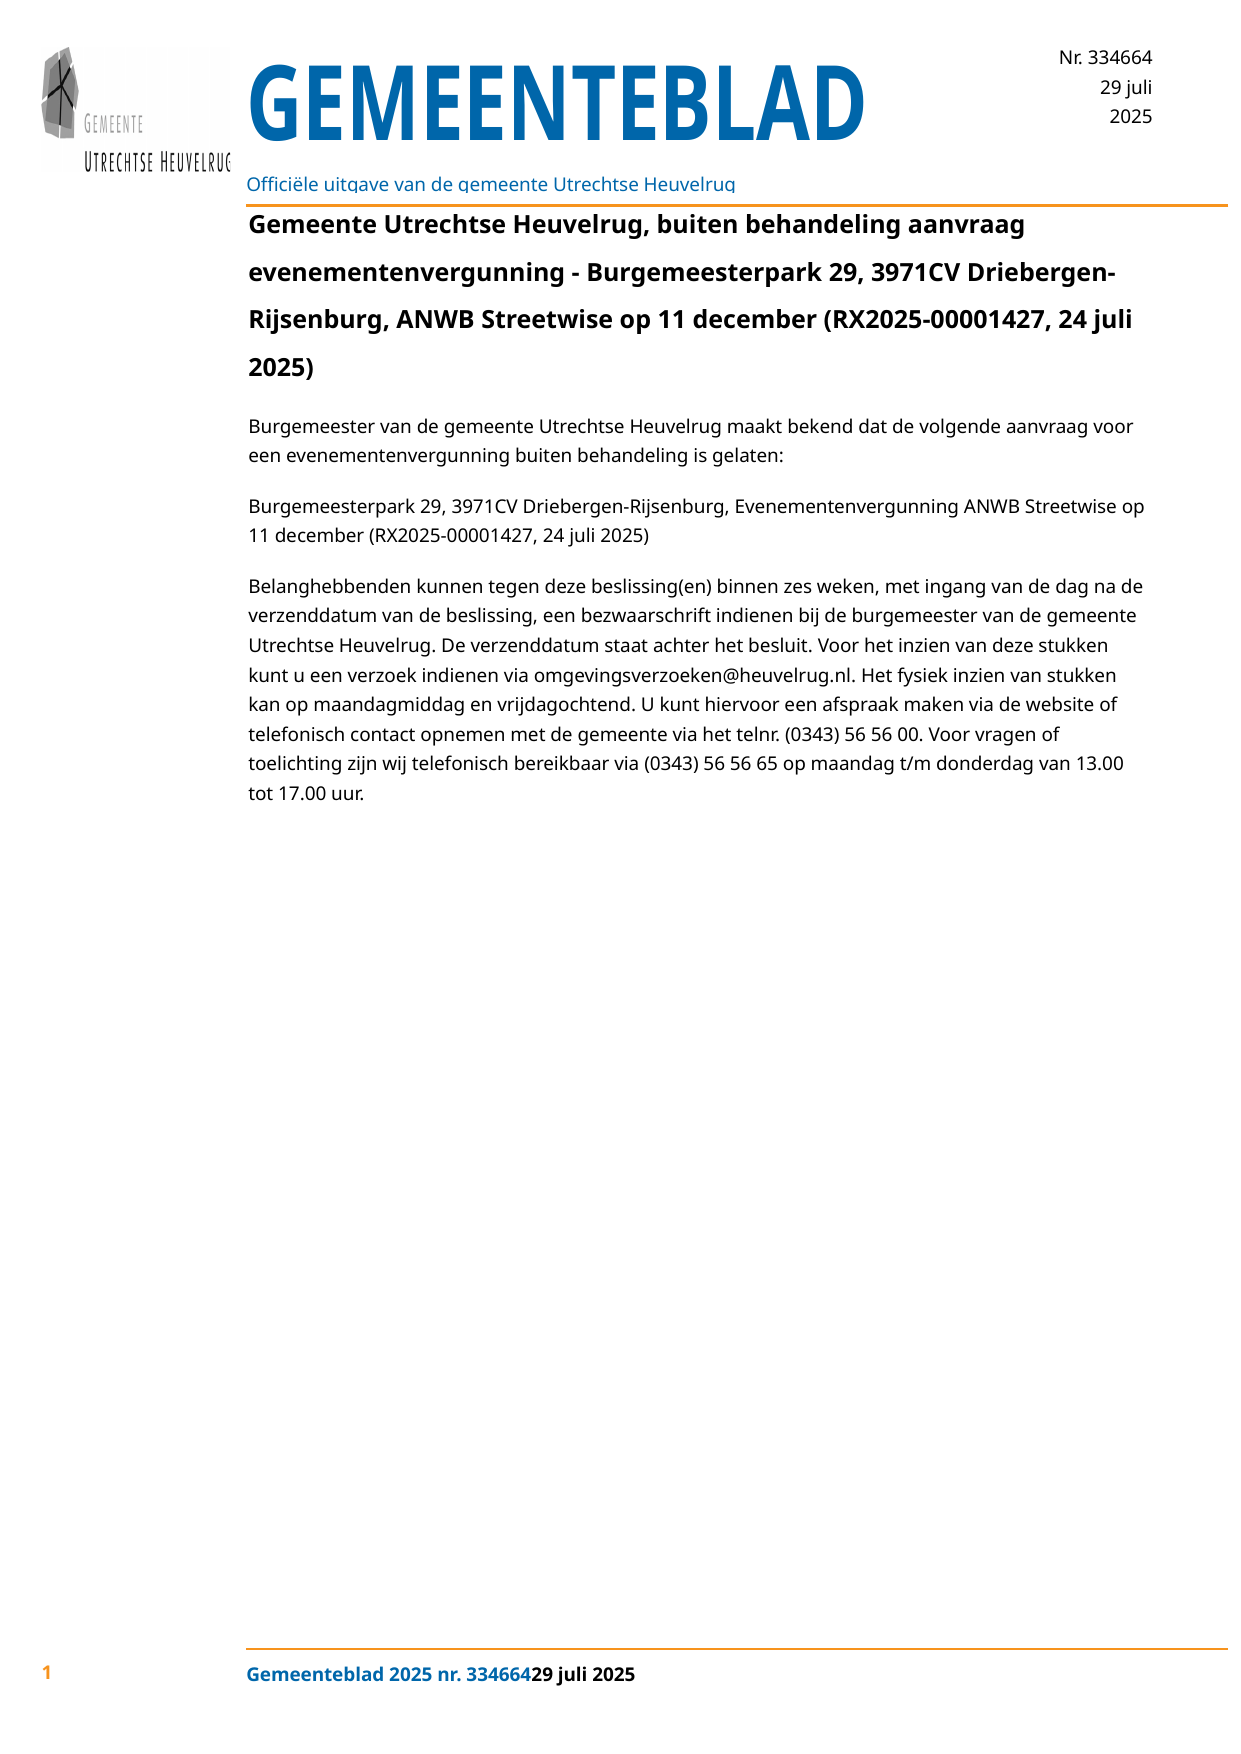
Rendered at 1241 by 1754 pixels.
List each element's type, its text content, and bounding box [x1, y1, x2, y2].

text Burgemeester van de gemeente Utrechtse Heuvelrug maakt bekend dat de volgende aanvraag voor een evenementenvergunning buiten behandeling is gelaten: [248, 413, 1152, 468]
text Burgemeesterpark 29, 3971CV Driebergen-Rijsenburg, Evenementenvergunning ANWB Streetwise op 11 december (RX2025-00001427, 24 juli 2025) [248, 493, 1152, 548]
text Belanghebbenden kunnen tegen deze beslissing(en) binnen zes weken, met ingang van de dag na de verzenddatum van de beslissing, een bezwaarschrift indienen bij de burgemeester van de gemeente Utrechtse Heuvelrug. De verzenddatum staat achter het besluit. Voor het inzien van deze stukken kunt u een verzoek indienen via omgevingsverzoeken@heuvelrug.nl. Het fysiek inzien van stukken kan op maandagmiddag en vrijdagochtend. U kunt hiervoor een afspraak maken via de website of telefonisch contact opnemen met de gemeente via het telnr. (0343) 56 56 00. Voor vragen of toelichting zijn wij telefonisch bereikbaar via (0343) 56 56 65 op maandag t/m donderdag van 13.00 tot 17.00 uur. [248, 573, 1152, 806]
text Gemeente Utrechtse Heuvelrug, buiten behandeling aanvraag evenementenvergunning - Burgemeesterpark 29, 3971CV Driebergen-Rijsenburg, ANWB Streetwise op 11 december (RX2025-00001427, 24 juli 2025) [248, 207, 1152, 384]
picture [41, 47, 231, 172]
